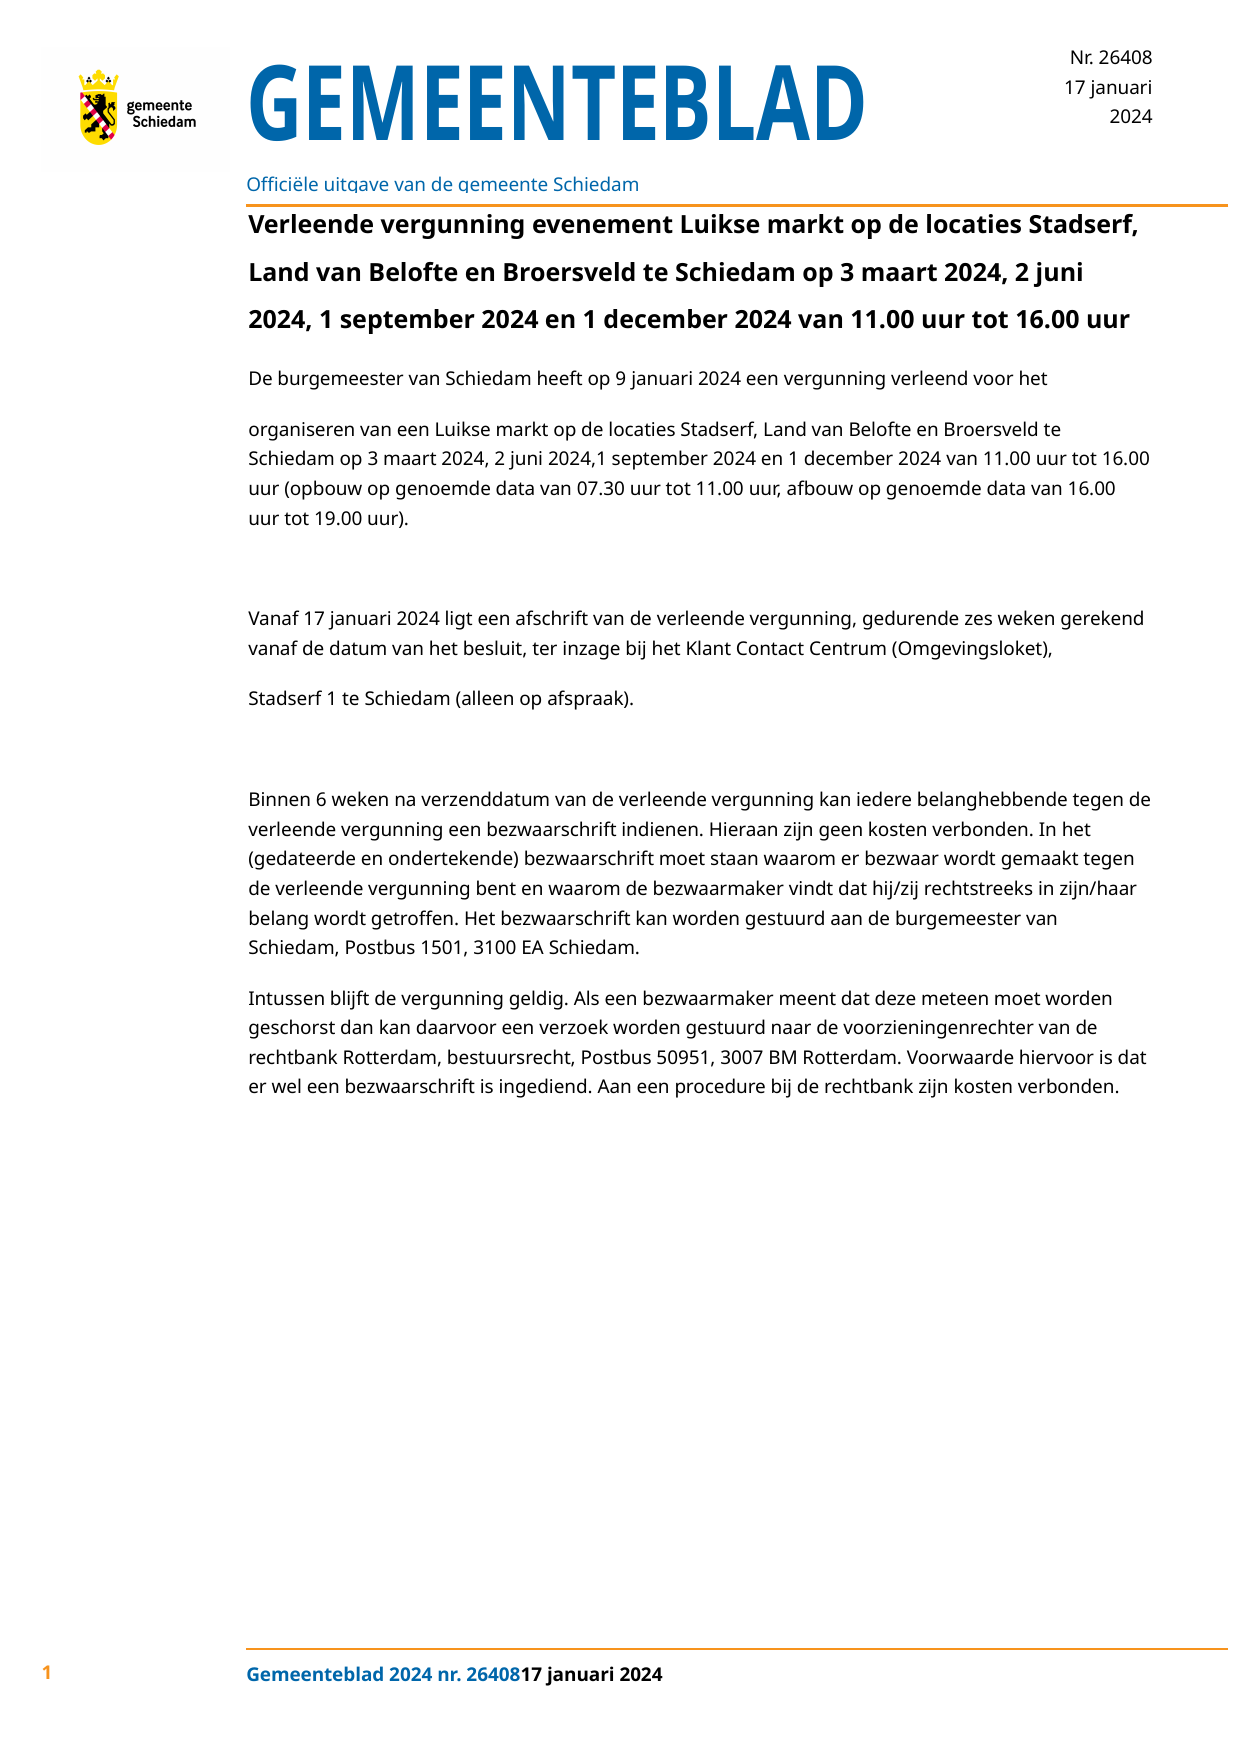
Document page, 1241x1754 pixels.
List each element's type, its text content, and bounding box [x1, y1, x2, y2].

picture [41, 47, 231, 172]
text organiseren van een Luikse markt op de locaties Stadserf, Land van Belofte en Broersveld te Schiedam op 3 maart 2024, 2 juni 2024,1 september 2024 en 1 december 2024 van 11.00 uur tot 16.00 uur (opbouw op genoemde data van 07.30 uur tot 11.00 uur, afbouw op genoemde data van 16.00 uur tot 19.00 uur). [248, 416, 1152, 530]
text De burgemeester van Schiedam heeft op 9 januari 2024 een vergunning verleend voor het [248, 366, 1152, 391]
text Binnen 6 weken na verzenddatum van de verleende vergunning kan iedere belanghebbende tegen de verleende vergunning een bezwaarschrift indienen. Hieraan zijn geen kosten verbonden. In het (gedateerde en ondertekende) bezwaarschrift moet staan waarom er bezwaar wordt gemaakt tegen de verleende vergunning bent en waarom de bezwaarmaker vindt dat hij/zij rechtstreeks in zijn/haar belang wordt getroffen. Het bezwaarschrift kan worden gestuurd aan de burgemeester van Schiedam, Postbus 1501, 3100 EA Schiedam. [248, 786, 1152, 960]
text Vanaf 17 januari 2024 ligt een afschrift van de verleende vergunning, gedurende zes weken gerekend vanaf de datum van het besluit, ter inzage bij het Klant Contact Centrum (Omgevingsloket), [248, 606, 1152, 661]
text Stadserf 1 te Schiedam (alleen op afspraak). [248, 686, 1152, 711]
text Intussen blijft de vergunning geldig. Als een bezwaarmaker meent dat deze meteen moet worden geschorst dan kan daarvoor een verzoek worden gestuurd naar de voorzieningenrechter van de rechtbank Rotterdam, bestuursrecht, Postbus 50951, 3007 BM Rotterdam. Voorwaarde hiervoor is dat er wel een bezwaarschrift is ingediend. Aan een procedure bij de rechtbank zijn kosten verbonden. [248, 985, 1152, 1099]
text Verleende vergunning evenement Luikse markt op de locaties Stadserf, Land van Belofte en Broersveld te Schiedam op 3 maart 2024, 2 juni 2024, 1 september 2024 en 1 december 2024 van 11.00 uur tot 16.00 uur [248, 207, 1152, 336]
